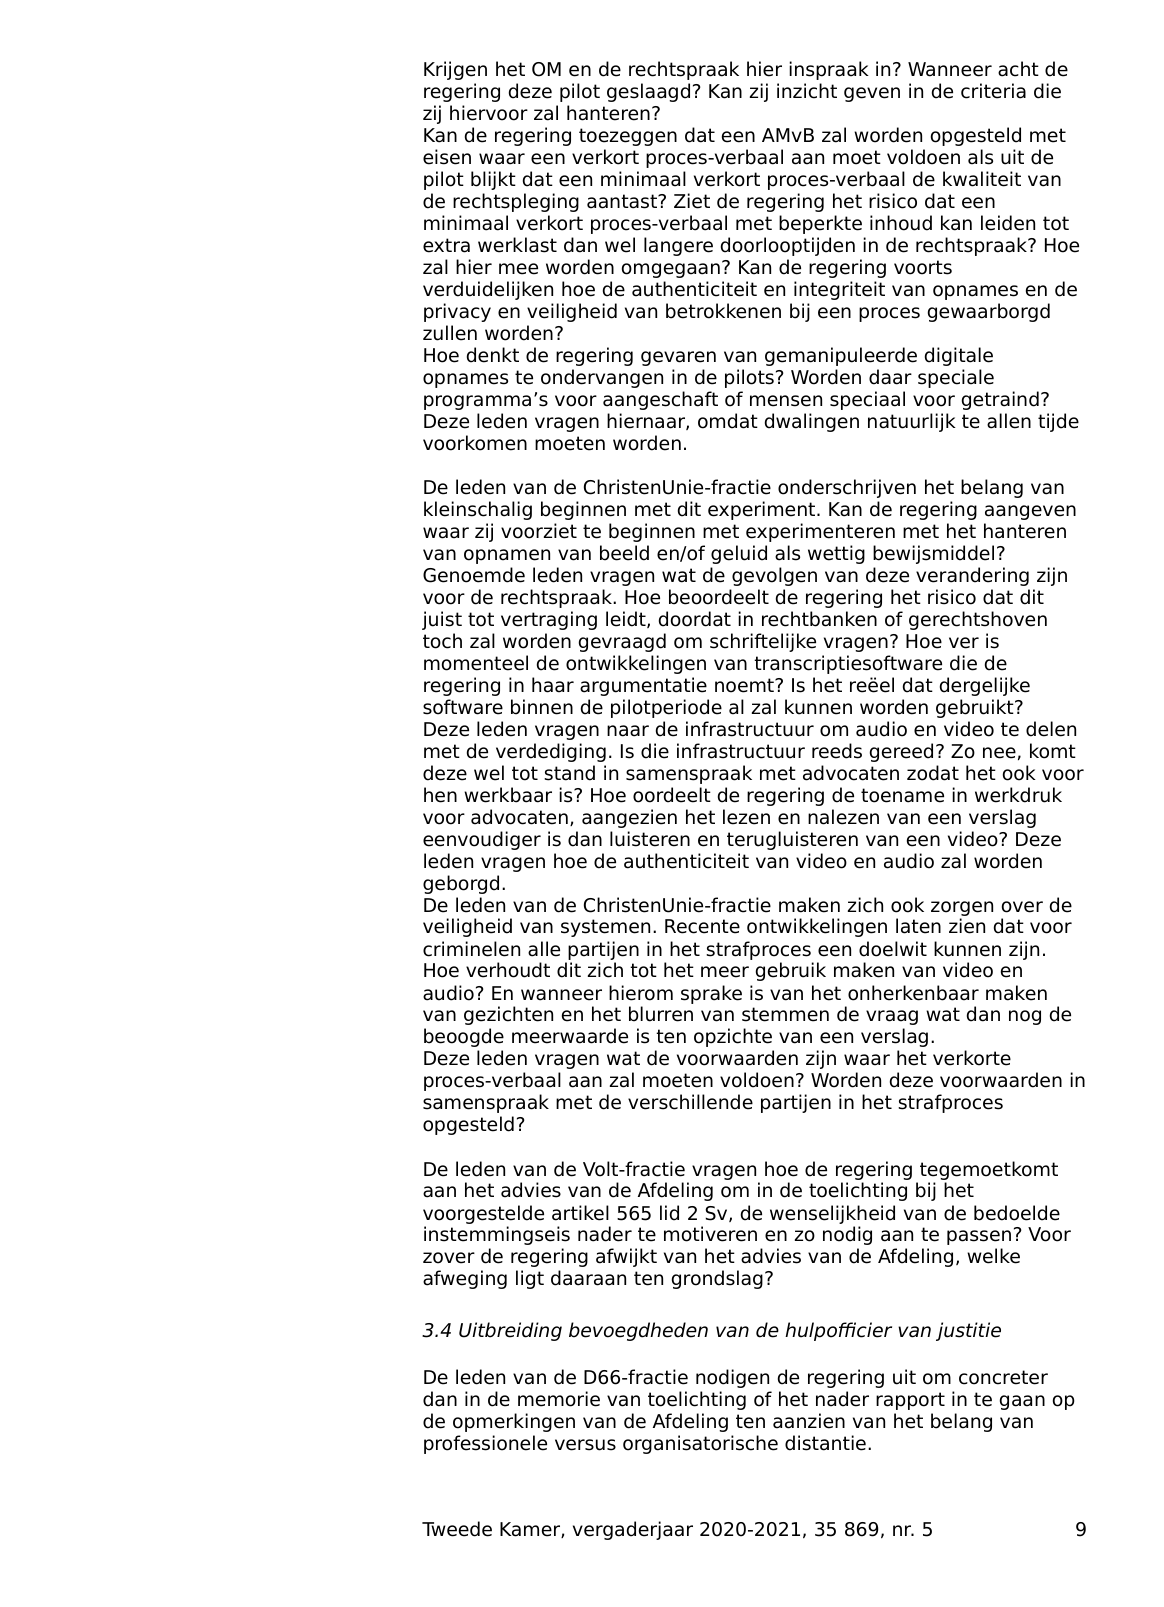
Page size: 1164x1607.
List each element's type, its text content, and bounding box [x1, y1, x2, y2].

subtitle 3.4 Uitbreiding bevoegdheden van de hulpofficier van justitie [422, 1320, 1087, 1342]
text Krijgen het OM en de rechtspraak hier inspraak in? Wanneer acht de regering deze pilot geslaagd? Kan zij inzicht geven in de criteria die zij hiervoor zal hanteren? [422, 59, 1087, 125]
text Deze leden vragen wat de voorwaarden zijn waar het verkorte proces-verbaal aan zal moeten voldoen? Worden deze voorwaarden in samenspraak met de verschillende partijen in het strafproces opgesteld? [422, 1048, 1087, 1136]
text Deze leden vragen naar de infrastructuur om audio en video te delen met de verdediging. Is die infrastructuur reeds gereed? Zo nee, komt deze wel tot stand in samenspraak met advocaten zodat het ook voor hen werkbaar is? Hoe oordeelt de regering de toename in werkdruk voor advocaten, aangezien het lezen en nalezen van een verslag eenvoudiger is dan luisteren en terugluisteren van een video? Deze leden vragen hoe de authenticiteit van video en audio zal worden geborgd. [422, 719, 1087, 894]
text De leden van de ChristenUnie-fractie maken zich ook zorgen over de veiligheid van systemen. Recente ontwikkelingen laten zien dat voor criminelen alle partijen in het strafproces een doelwit kunnen zijn. Hoe verhoudt dit zich tot het meer gebruik maken van video en audio? En wanneer hierom sprake is van het onherkenbaar maken van gezichten en het blurren van stemmen de vraag wat dan nog de beoogde meerwaarde is ten opzichte van een verslag. [422, 894, 1087, 1048]
text De leden van de Volt-fractie vragen hoe de regering tegemoetkomt aan het advies van de Afdeling om in de toelichting bij het voorgestelde artikel 565 lid 2 Sv, de wenselijkheid van de bedoelde instemmingseis nader te motiveren en zo nodig aan te passen? Voor zover de regering afwijkt van het advies van de Afdeling, welke afweging ligt daaraan ten grondslag? [422, 1158, 1087, 1290]
text Kan de regering toezeggen dat een AMvB zal worden opgesteld met eisen waar een verkort proces-verbaal aan moet voldoen als uit de pilot blijkt dat een minimaal verkort proces-verbaal de kwaliteit van de rechtspleging aantast? Ziet de regering het risico dat een minimaal verkort proces-verbaal met beperkte inhoud kan leiden tot extra werklast dan wel langere doorlooptijden in de rechtspraak? Hoe zal hier mee worden omgegaan? Kan de regering voorts verduidelijken hoe de authenticiteit en integriteit van opnames en de privacy en veiligheid van betrokkenen bij een proces gewaarborgd zullen worden? [422, 125, 1087, 345]
text De leden van de D66-fractie nodigen de regering uit om concreter dan in de memorie van toelichting of het nader rapport in te gaan op de opmerkingen van de Afdeling ten aanzien van het belang van professionele versus organisatorische distantie. [422, 1367, 1087, 1455]
text Genoemde leden vragen wat de gevolgen van deze verandering zijn voor de rechtspraak. Hoe beoordeelt de regering het risico dat dit juist tot vertraging leidt, doordat in rechtbanken of gerechtshoven toch zal worden gevraagd om schriftelijke vragen? Hoe ver is momenteel de ontwikkelingen van transcriptiesoftware die de regering in haar argumentatie noemt? Is het reëel dat dergelijke software binnen de pilotperiode al zal kunnen worden gebruikt? [422, 565, 1087, 719]
text De leden van de ChristenUnie-fractie onderschrijven het belang van kleinschalig beginnen met dit experiment. Kan de regering aangeven waar zij voorziet te beginnen met experimenteren met het hanteren van opnamen van beeld en/of geluid als wettig bewijsmiddel? [422, 477, 1087, 565]
text Hoe denkt de regering gevaren van gemanipuleerde digitale opnames te ondervangen in de pilots? Worden daar speciale programma’s voor aangeschaft of mensen speciaal voor getraind? Deze leden vragen hiernaar, omdat dwalingen natuurlijk te allen tijde voorkomen moeten worden. [422, 345, 1087, 455]
